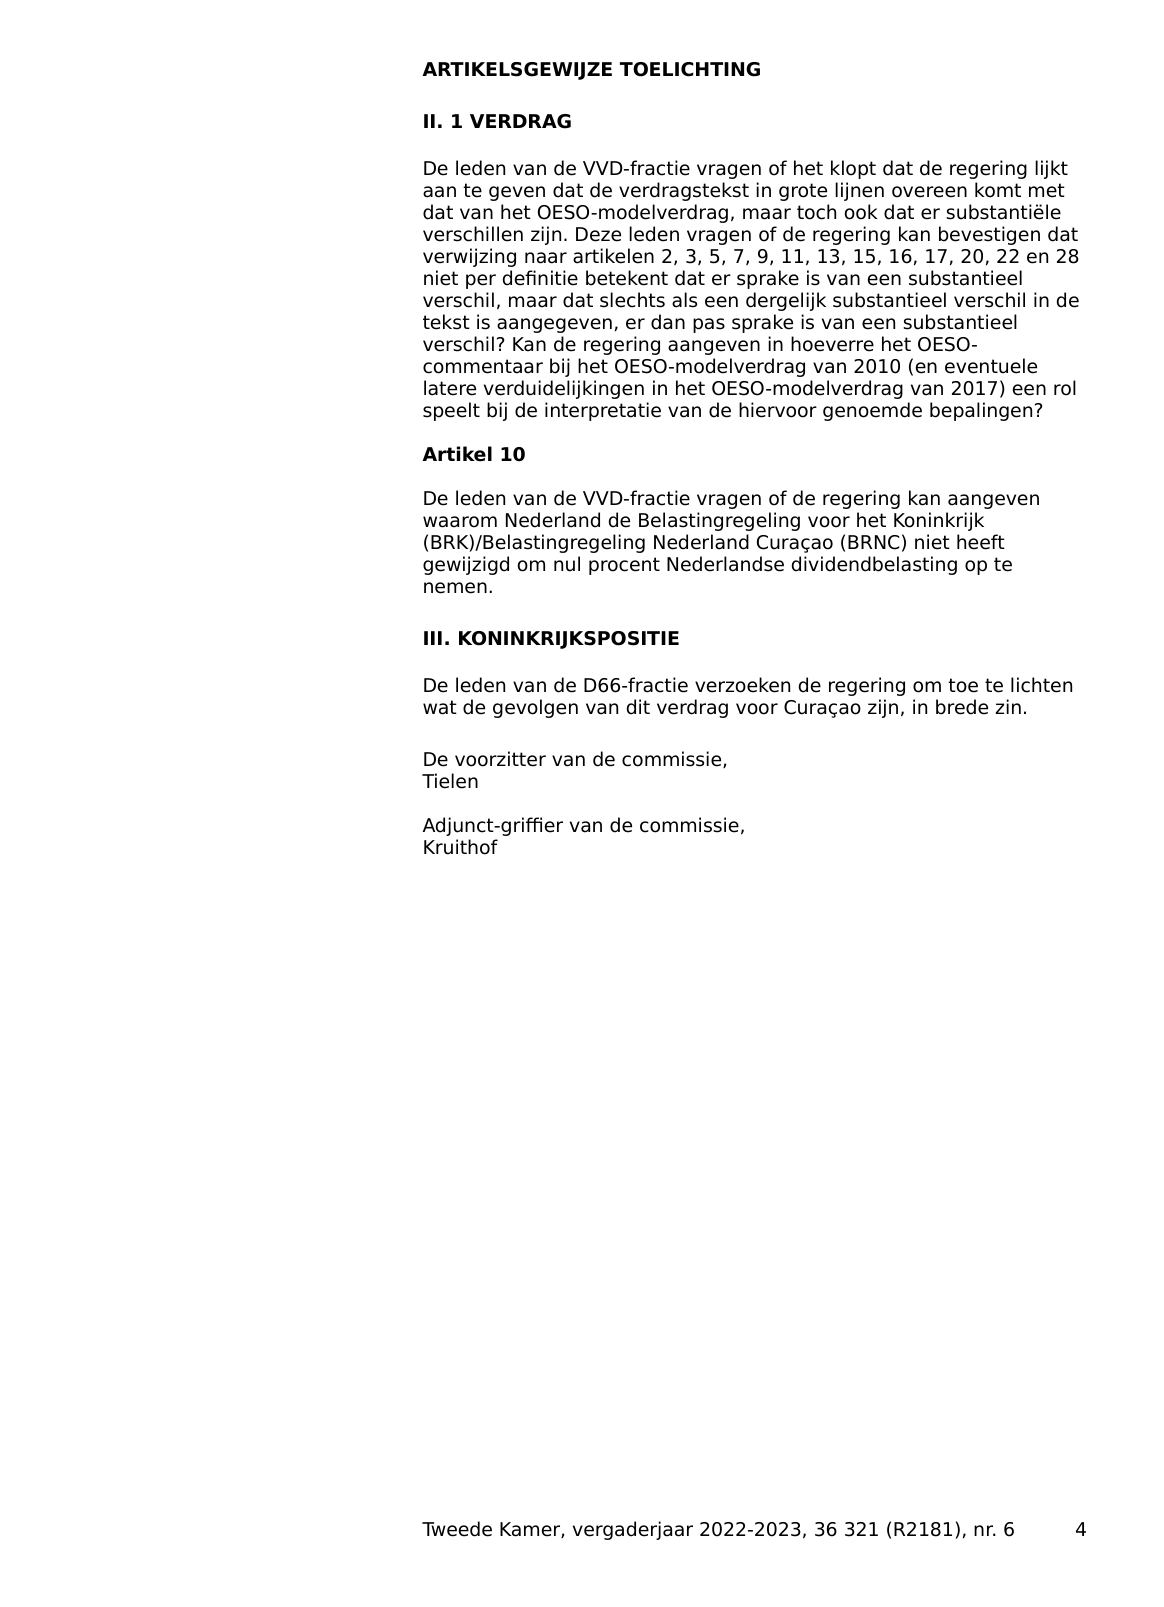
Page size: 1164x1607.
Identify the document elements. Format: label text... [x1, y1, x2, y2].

subtitle ARTIKELSGEWIJZE TOELICHTING [422, 59, 1087, 81]
text De leden van de D66-fractie verzoeken de regering om toe te lichten wat de gevolgen van dit verdrag voor Curaçao zijn, in brede zin. [422, 675, 1087, 719]
text Adjunct-griffier van de commissie, Kruithof [422, 815, 1087, 859]
subtitle II. 1 VERDRAG [422, 111, 1087, 133]
text De leden van de VVD-fractie vragen of de regering kan aangeven waarom Nederland de Belastingregeling voor het Koninkrijk (BRK)/Belastingregeling Nederland Curaçao (BRNC) niet heeft gewijzigd om nul procent Nederlandse dividendbelasting op te nemen. [422, 488, 1087, 598]
text De leden van de VVD-fractie vragen of het klopt dat de regering lijkt aan te geven dat de verdragstekst in grote lijnen overeen komt met dat van het OESO-modelverdrag, maar toch ook dat er substantiële verschillen zijn. Deze leden vragen of de regering kan bevestigen dat verwijzing naar artikelen 2, 3, 5, 7, 9, 11, 13, 15, 16, 17, 20, 22 en 28 niet per definitie betekent dat er sprake is van een substantieel verschil, maar dat slechts als een dergelijk substantieel verschil in de tekst is aangegeven, er dan pas sprake is van een substantieel verschil? Kan de regering aangeven in hoeverre het OESO-commentaar bij het OESO-modelverdrag van 2010 (en eventuele latere verduidelijkingen in het OESO-modelverdrag van 2017) een rol speelt bij de interpretatie van de hiervoor genoemde bepalingen? [422, 158, 1087, 422]
subtitle Artikel 10 [422, 444, 1087, 466]
subtitle III. KONINKRIJKSPOSITIE [422, 628, 1087, 650]
text De voorzitter van de commissie, Tielen [422, 749, 1087, 793]
